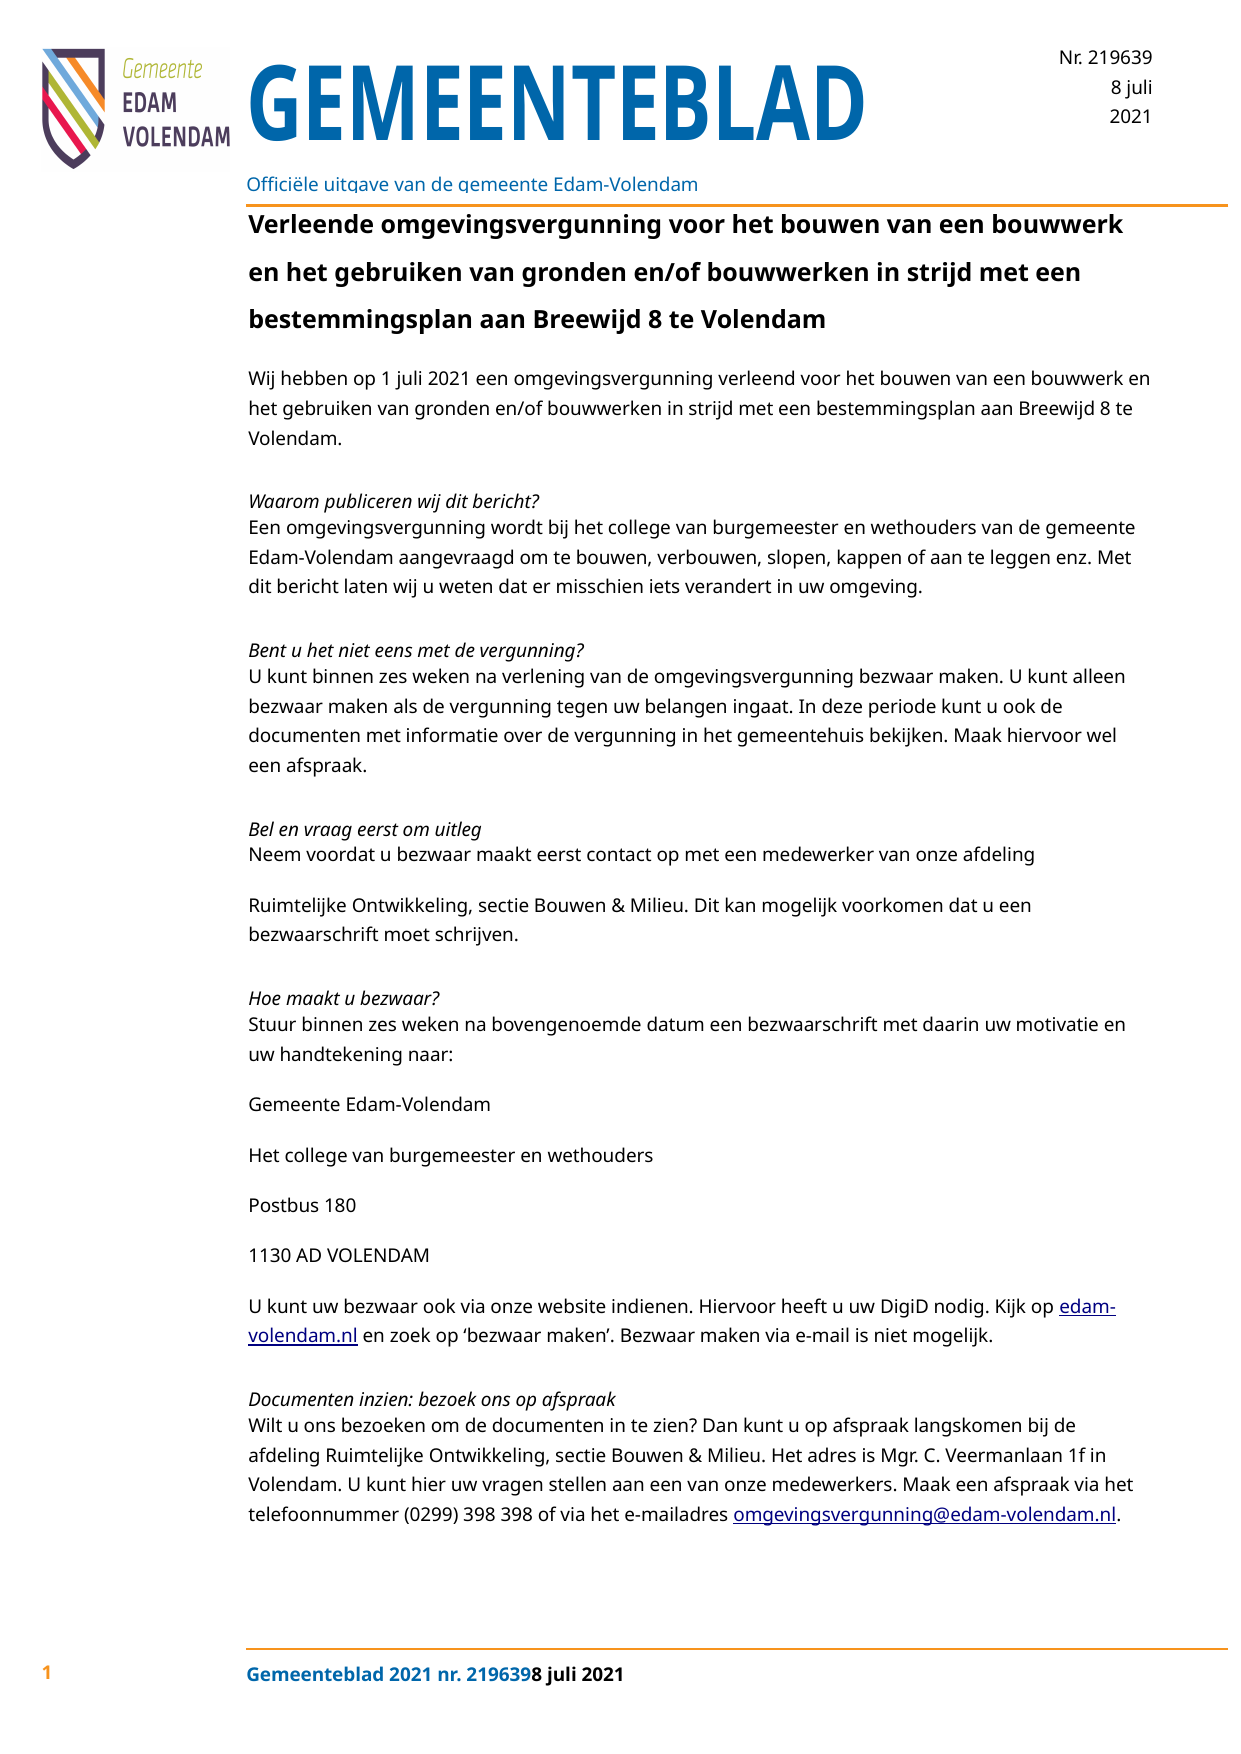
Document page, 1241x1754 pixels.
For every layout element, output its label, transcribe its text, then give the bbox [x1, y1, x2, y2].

text Neem voordat u bezwaar maakt eerst contact op met een medewerker van onze afdeling [248, 842, 1152, 867]
text Documenten inzien: bezoek ons op afspraak [248, 1387, 1152, 1412]
text Gemeente Edam-Volendam [248, 1091, 1152, 1117]
text Verleende omgevingsvergunning voor het bouwen van een bouwwerk en het gebruiken van gronden en/of bouwwerken in strijd met een bestemmingsplan aan Breewijd 8 te Volendam [248, 207, 1152, 336]
text U kunt uw bezwaar ook via onze website indienen. Hiervoor heeft u uw DigiD nodig. Kijk op edam-volendam.nl en zoek op ‘bezwaar maken’. Bezwaar maken via e-mail is niet mogelijk. [248, 1293, 1152, 1348]
text Stuur binnen zes weken na bovengenoemde datum een bezwaarschrift met daarin uw motivatie en uw handtekening naar: [248, 1011, 1152, 1067]
text Postbus 180 [248, 1192, 1152, 1218]
text Wilt u ons bezoeken om de documenten in te zien? Dan kunt u op afspraak langskomen bij de afdeling Ruimtelijke Ontwikkeling, sectie Bouwen & Milieu. Het adres is Mgr. C. Veermanlaan 1f in Volendam. U kunt hier uw vragen stellen aan een van onze medewerkers. Maak een afspraak via het telefoonnummer (0299) 398 398 of via het e-mailadres omgevingsvergunning@edam-volendam.nl. [248, 1412, 1152, 1527]
text Hoe maakt u bezwaar? [248, 986, 1152, 1011]
text Een omgevingsvergunning wordt bij het college van burgemeester en wethouders van de gemeente Edam-Volendam aangevraagd om te bouwen, verbouwen, slopen, kappen of aan te leggen enz. Met dit bericht laten wij u weten dat er misschien iets verandert in uw omgeving. [248, 514, 1152, 599]
text 1130 AD VOLENDAM [248, 1243, 1152, 1268]
text Het college van burgemeester en wethouders [248, 1142, 1152, 1167]
text Wij hebben op 1 juli 2021 een omgevingsvergunning verleend voor het bouwen van een bouwwerk en het gebruiken van gronden en/of bouwwerken in strijd met een bestemmingsplan aan Breewijd 8 te Volendam. [248, 366, 1152, 450]
text Ruimtelijke Ontwikkeling, sectie Bouwen & Milieu. Dit kan mogelijk voorkomen dat u een bezwaarschrift moet schrijven. [248, 892, 1152, 947]
text Waarom publiceren wij dit bericht? [248, 489, 1152, 514]
text U kunt binnen zes weken na verlening van de omgevingsvergunning bezwaar maken. U kunt alleen bezwaar maken als de vergunning tegen uw belangen ingaat. In deze periode kunt u ook de documenten met informatie over de vergunning in het gemeentehuis bekijken. Maak hiervoor wel een afspraak. [248, 663, 1152, 778]
picture [41, 47, 231, 172]
text Bent u het niet eens met de vergunning? [248, 637, 1152, 663]
text Bel en vraag eerst om uitleg [248, 816, 1152, 842]
